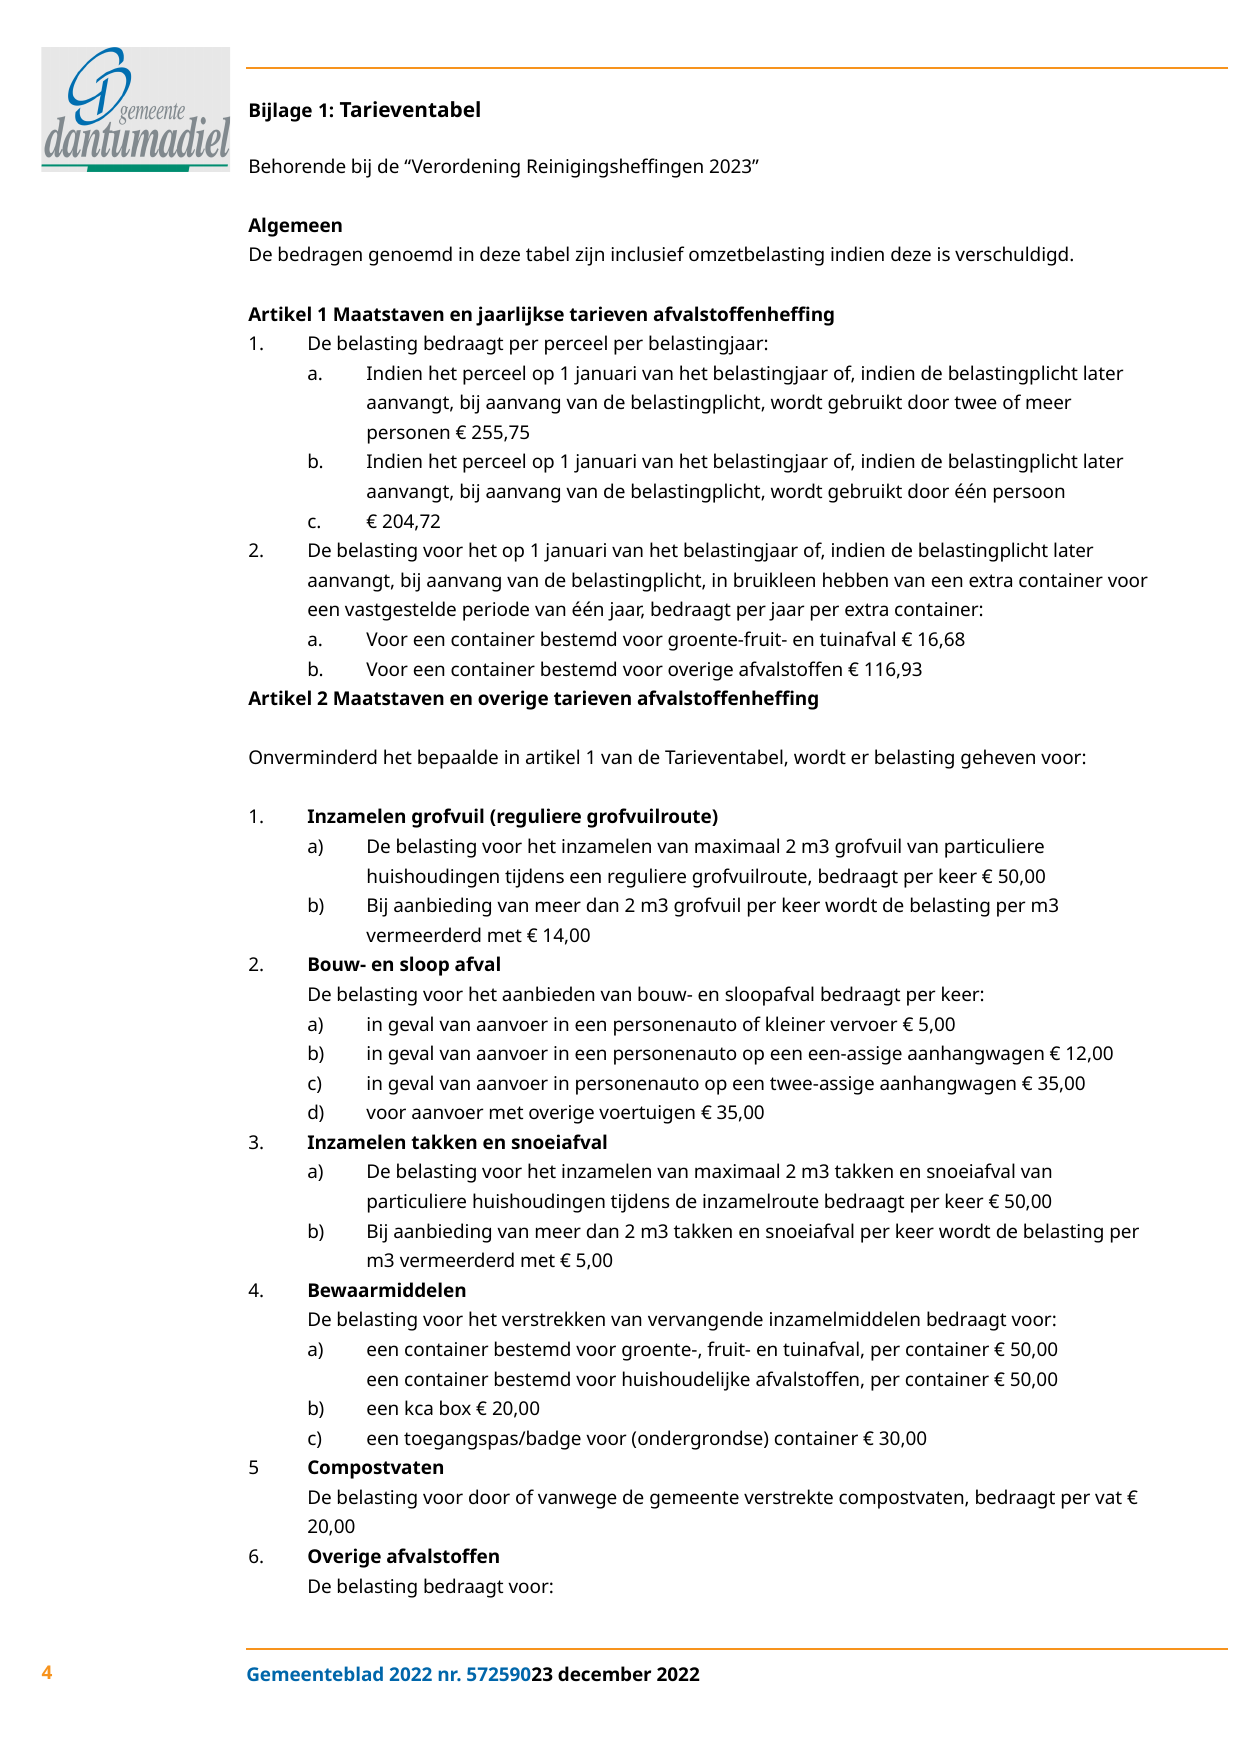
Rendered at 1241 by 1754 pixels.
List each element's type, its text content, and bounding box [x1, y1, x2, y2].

text Artikel 1 Maatstaven en jaarlijkse tarieven afvalstoffenheffing [248, 301, 1152, 327]
text De bedragen genoemd in deze tabel zijn inclusief omzetbelasting indien deze is verschuldigd. [248, 242, 1152, 267]
list De belasting bedraagt per perceel per belastingjaar: [248, 330, 1152, 356]
list in geval van aanvoer in personenauto op een twee-assige aanhangwagen € 35,00 [307, 1070, 1152, 1096]
list Bij aanbieding van meer dan 2 m3 grofvuil per keer wordt de belasting per m3 vermeerderd met € 14,00 [307, 892, 1152, 948]
list € 204,72 [307, 508, 1152, 534]
list voor aanvoer met overige voertuigen € 35,00 [307, 1099, 1152, 1125]
list De belasting voor het aanbieden van bouw- en sloopafval bedraagt per keer: [248, 981, 1152, 1007]
list Bouw- en sloop afval [248, 952, 1152, 977]
list Inzamelen takken en snoeiafval [248, 1129, 1152, 1155]
list Bij aanbieding van meer dan 2 m3 takken en snoeiafval per keer wordt de belasting per m3 vermeerderd met € 5,00 [307, 1218, 1152, 1273]
list De belasting voor het inzamelen van maximaal 2 m3 takken en snoeiafval van particuliere huishoudingen tijdens de inzamelroute bedraagt per keer € 50,00 [307, 1159, 1152, 1214]
text Behorende bij de “Verordening Reinigingsheffingen 2023” [248, 153, 1152, 179]
text Onverminderd het bepaalde in artikel 1 van de Tarieventabel, wordt er belasting geheven voor: [248, 744, 1152, 770]
list De belasting voor het inzamelen van maximaal 2 m3 grofvuil van particuliere huishoudingen tijdens een reguliere grofvuilroute, bedraagt per keer € 50,00 [307, 833, 1152, 889]
list Voor een container bestemd voor groente-fruit- en tuinafval € 16,68 [307, 626, 1152, 652]
list Compostvaten [248, 1454, 1152, 1480]
text Algemeen [248, 212, 1152, 238]
list een container bestemd voor groente-, fruit- en tuinafval, per container € 50,00 [307, 1336, 1152, 1362]
list een toegangspas/badge voor (ondergrondse) container € 30,00 [307, 1425, 1152, 1451]
list De belasting voor het op 1 januari van het belastingjaar of, indien de belastingplicht later aanvangt, bij aanvang van de belastingplicht, in bruikleen hebben van een extra container voor een vastgestelde periode van één jaar, bedraagt per jaar per extra container: [248, 537, 1152, 622]
list Voor een container bestemd voor overige afvalstoffen € 116,93 [307, 656, 1152, 682]
list een container bestemd voor huishoudelijke afvalstoffen, per container € 50,00 [307, 1366, 1152, 1392]
list Inzamelen grofvuil (reguliere grofvuilroute) [248, 804, 1152, 829]
list De belasting bedraagt voor: [248, 1573, 1152, 1599]
list in geval van aanvoer in een personenauto op een een-assige aanhangwagen € 12,00 [307, 1040, 1152, 1066]
list Bewaarmiddelen [248, 1277, 1152, 1303]
text Bijlage 1: Tarieventabel [248, 95, 1152, 123]
list De belasting voor het verstrekken van vervangende inzamelmiddelen bedraagt voor: [248, 1307, 1152, 1332]
text Artikel 2 Maatstaven en overige tarieven afvalstoffenheffing [248, 685, 1152, 711]
list Indien het perceel op 1 januari van het belastingjaar of, indien de belastingplicht later aanvangt, bij aanvang van de belastingplicht, wordt gebruikt door twee of meer personen € 255,75 [307, 360, 1152, 445]
list Overige afvalstoffen [248, 1543, 1152, 1569]
picture [41, 47, 231, 172]
list een kca box € 20,00 [307, 1395, 1152, 1421]
list in geval van aanvoer in een personenauto of kleiner vervoer € 5,00 [307, 1011, 1152, 1037]
list De belasting voor door of vanwege de gemeente verstrekte compostvaten, bedraagt per vat € 20,00 [248, 1484, 1152, 1539]
list Indien het perceel op 1 januari van het belastingjaar of, indien de belastingplicht later aanvangt, bij aanvang van de belastingplicht, wordt gebruikt door één persoon [307, 449, 1152, 504]
